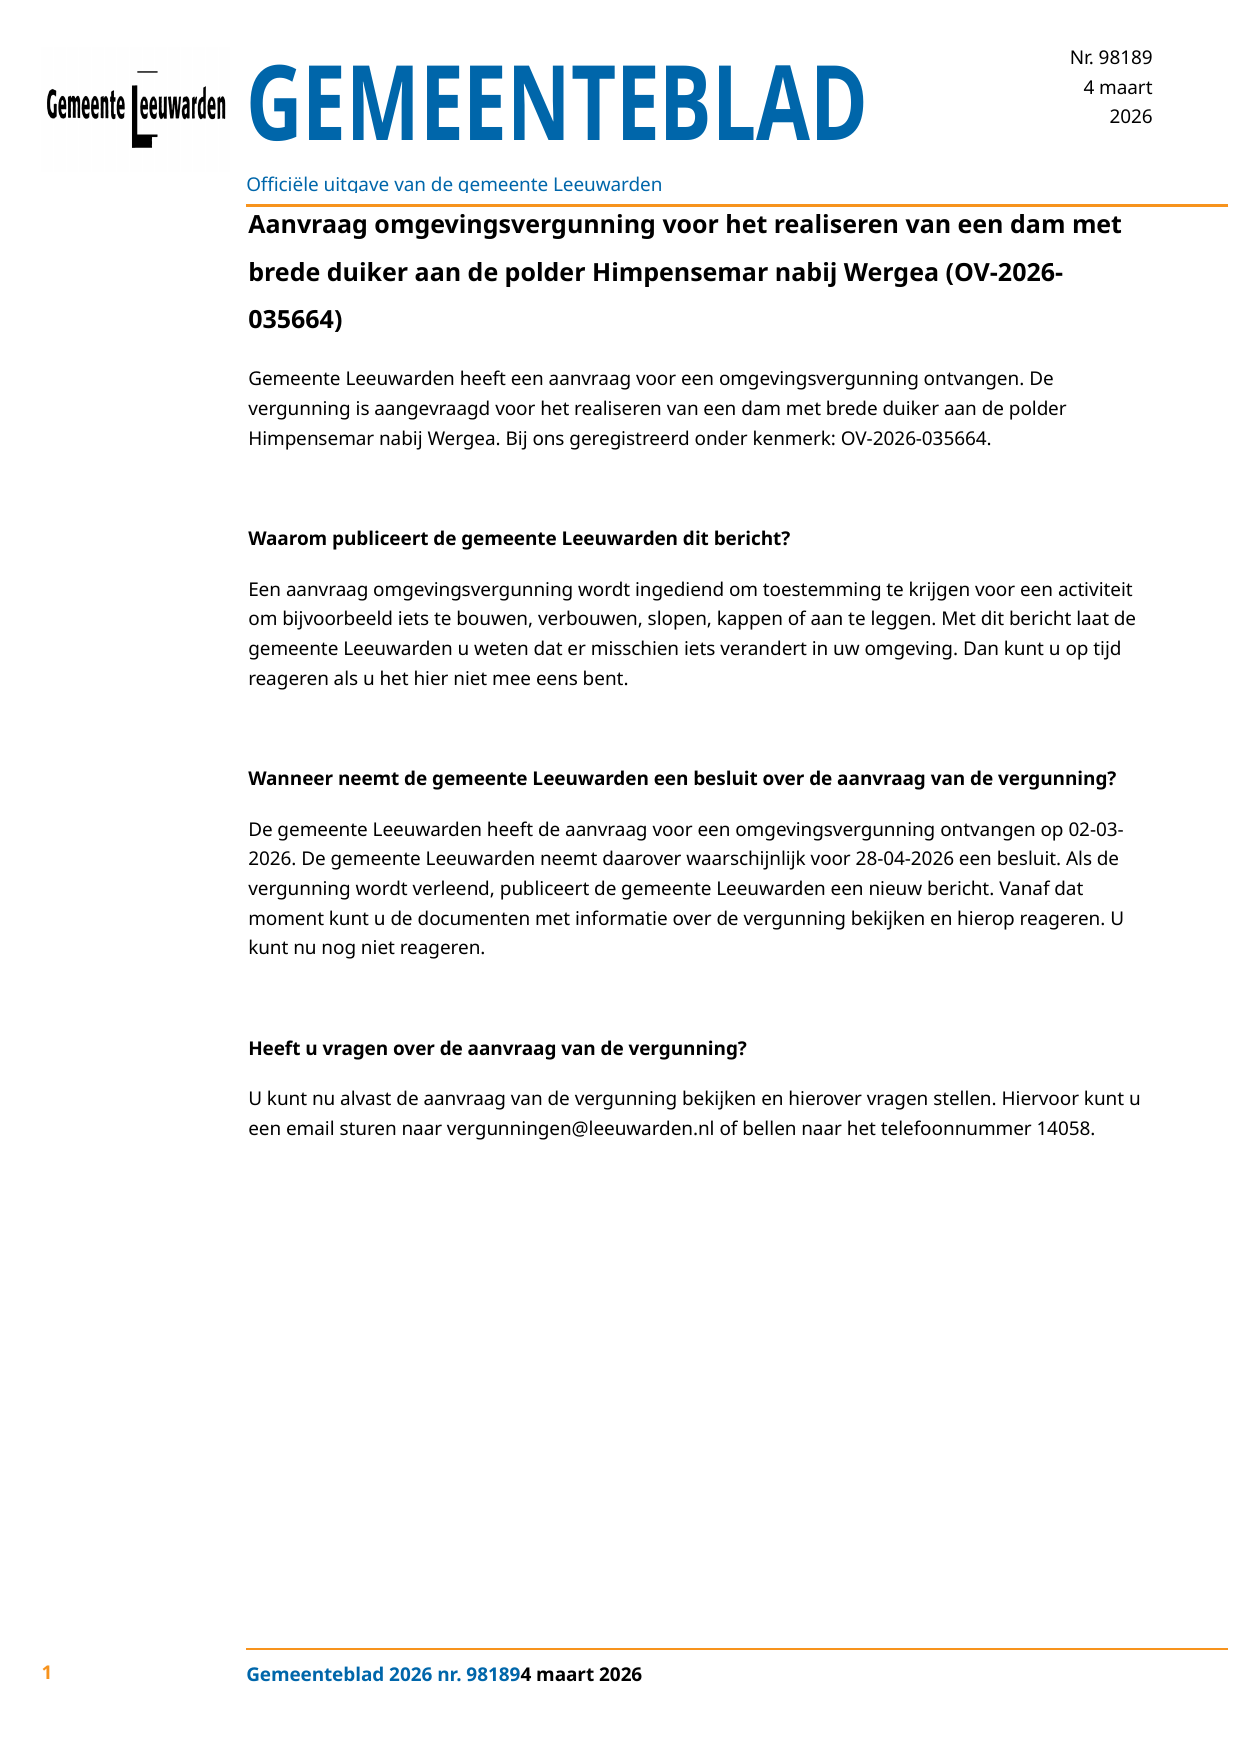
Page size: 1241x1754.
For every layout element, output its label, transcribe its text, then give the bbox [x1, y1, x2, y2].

picture [41, 47, 231, 172]
text Gemeente Leeuwarden heeft een aanvraag voor een omgevingsvergunning ontvangen. De vergunning is aangevraagd voor het realiseren van een dam met brede duiker aan de polder Himpensemar nabij Wergea. Bij ons geregistreerd onder kenmerk: OV-2026-035664. [248, 366, 1152, 450]
text De gemeente Leeuwarden heeft de aanvraag voor een omgevingsvergunning ontvangen op 02-03-2026. De gemeente Leeuwarden neemt daarover waarschijnlijk voor 28-04-2026 een besluit. Als de vergunning wordt verleend, publiceert de gemeente Leeuwarden een nieuw bericht. Vanaf dat moment kunt u de documenten met informatie over de vergunning bekijken en hierop reageren. U kunt nu nog niet reageren. [248, 816, 1152, 960]
text Heeft u vragen over de aanvraag van de vergunning? [248, 1035, 1152, 1061]
text Een aanvraag omgevingsvergunning wordt ingediend om toestemming te krijgen voor een activiteit om bijvoorbeeld iets te bouwen, verbouwen, slopen, kappen of aan te leggen. Met dit bericht laat de gemeente Leeuwarden u weten dat er misschien iets verandert in uw omgeving. Dan kunt u op tijd reageren als u het hier niet mee eens bent. [248, 576, 1152, 690]
text Wanneer neemt de gemeente Leeuwarden een besluit over de aanvraag van de vergunning? [248, 766, 1152, 791]
text Aanvraag omgevingsvergunning voor het realiseren van een dam met brede duiker aan de polder Himpensemar nabij Wergea (OV-2026-035664) [248, 207, 1152, 336]
text U kunt nu alvast de aanvraag van de vergunning bekijken en hierover vragen stellen. Hiervoor kunt u een email sturen naar vergunningen@leeuwarden.nl of bellen naar het telefoonnummer 14058. [248, 1086, 1152, 1141]
text Waarom publiceert de gemeente Leeuwarden dit bericht? [248, 526, 1152, 551]
